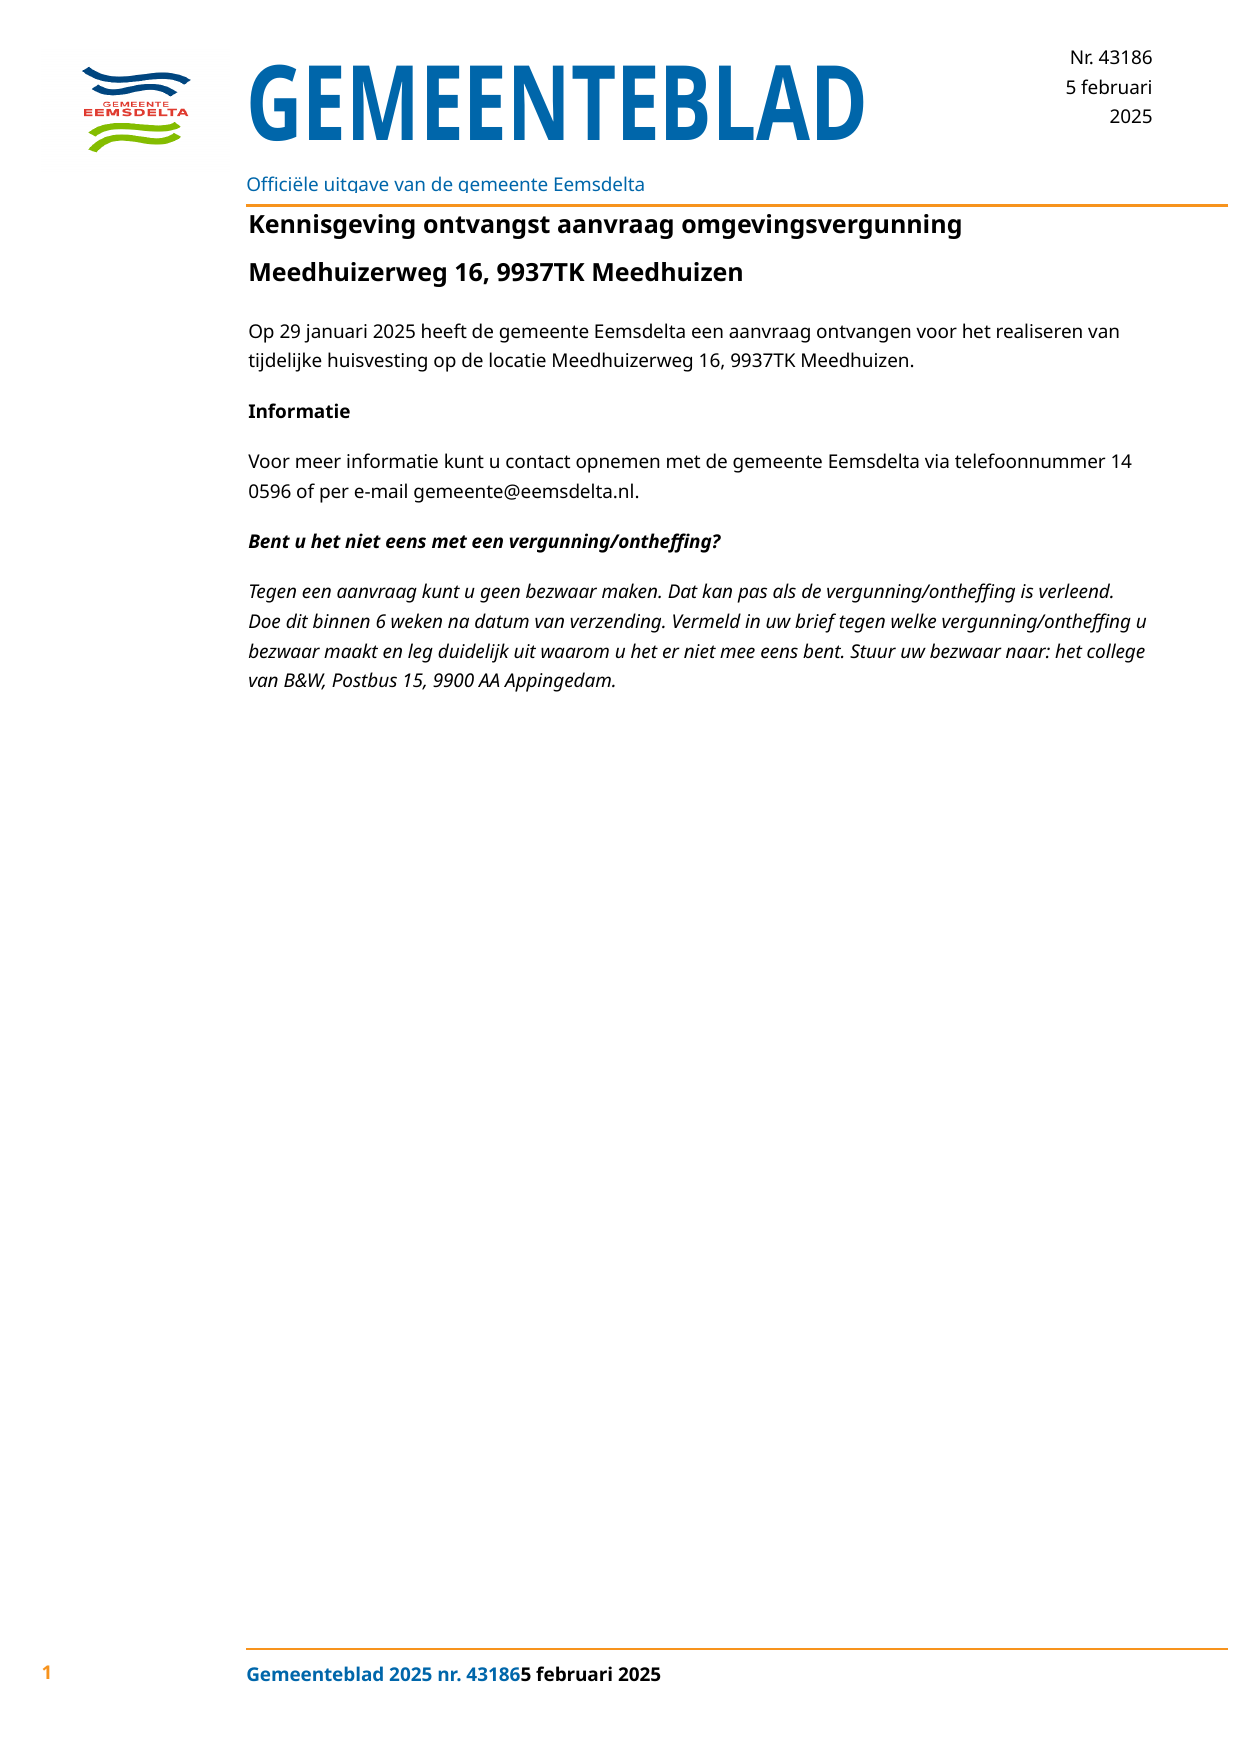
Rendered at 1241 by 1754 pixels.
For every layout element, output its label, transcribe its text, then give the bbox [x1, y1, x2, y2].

picture [41, 47, 231, 172]
text Voor meer informatie kunt u contact opnemen met de gemeente Eemsdelta via telefoonnummer 14 0596 of per e-mail gemeente@eemsdelta.nl. [248, 448, 1152, 504]
text Tegen een aanvraag kunt u geen bezwaar maken. Dat kan pas als de vergunning/ontheffing is verleend. Doe dit binnen 6 weken na datum van verzending. Vermeld in uw brief tegen welke vergunning/ontheffing u bezwaar maakt en leg duidelijk uit waarom u het er niet mee eens bent. Stuur uw bezwaar naar: het college van B&W, Postbus 15, 9900 AA Appingedam. [248, 579, 1152, 693]
text Bent u het niet eens met een vergunning/ontheffing? [248, 528, 1152, 554]
text Kennisgeving ontvangst aanvraag omgevingsvergunning Meedhuizerweg 16, 9937TK Meedhuizen [248, 207, 1152, 288]
text Op 29 januari 2025 heeft de gemeente Eemsdelta een aanvraag ontvangen voor het realiseren van tijdelijke huisvesting op de locatie Meedhuizerweg 16, 9937TK Meedhuizen. [248, 318, 1152, 373]
text Informatie [248, 398, 1152, 424]
